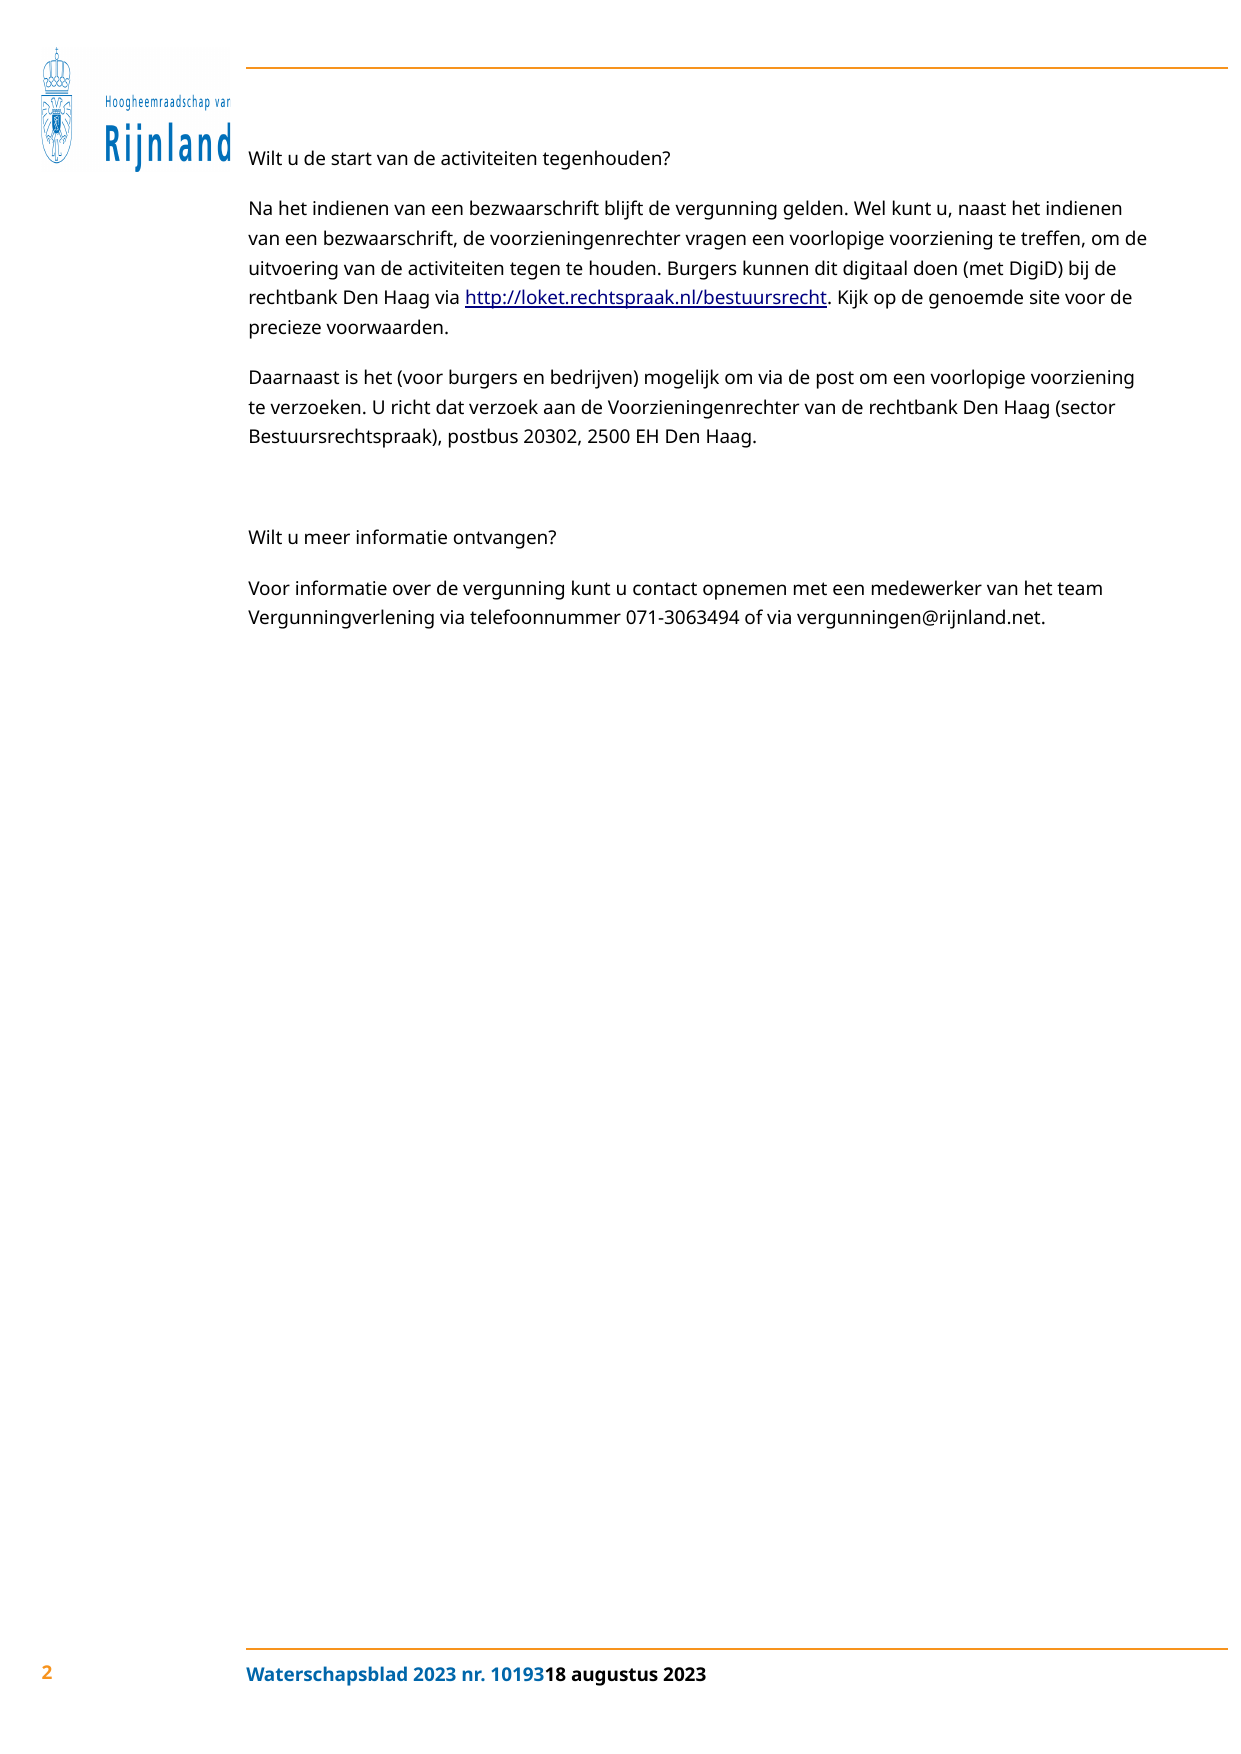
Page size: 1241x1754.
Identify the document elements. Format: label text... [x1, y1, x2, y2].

text Wilt u de start van de activiteiten tegenhouden? [248, 145, 1152, 171]
text Wilt u meer informatie ontvangen? [248, 524, 1152, 550]
text Na het indienen van een bezwaarschrift blijft de vergunning gelden. Wel kunt u, naast het indienen van een bezwaarschrift, de voorzieningenrechter vragen een voorlopige voorziening te treffen, om de uitvoering van de activiteiten tegen te houden. Burgers kunnen dit digitaal doen (met DigiD) bij de rechtbank Den Haag via http://loket.rechtspraak.nl/bestuursrecht. Kijk op de genoemde site voor de precieze voorwaarden. [248, 196, 1152, 340]
text Voor informatie over de vergunning kunt u contact opnemen met een medewerker van het team Vergunningverlening via telefoonnummer 071-3063494 of via vergunningen@rijnland.net. [248, 575, 1152, 630]
text Daarnaast is het (voor burgers en bedrijven) mogelijk om via de post om een voorlopige voorziening te verzoeken. U richt dat verzoek aan de Voorzieningenrechter van de rechtbank Den Haag (sector Bestuursrechtspraak), postbus 20302, 2500 EH Den Haag. [248, 364, 1152, 449]
picture [41, 47, 231, 172]
